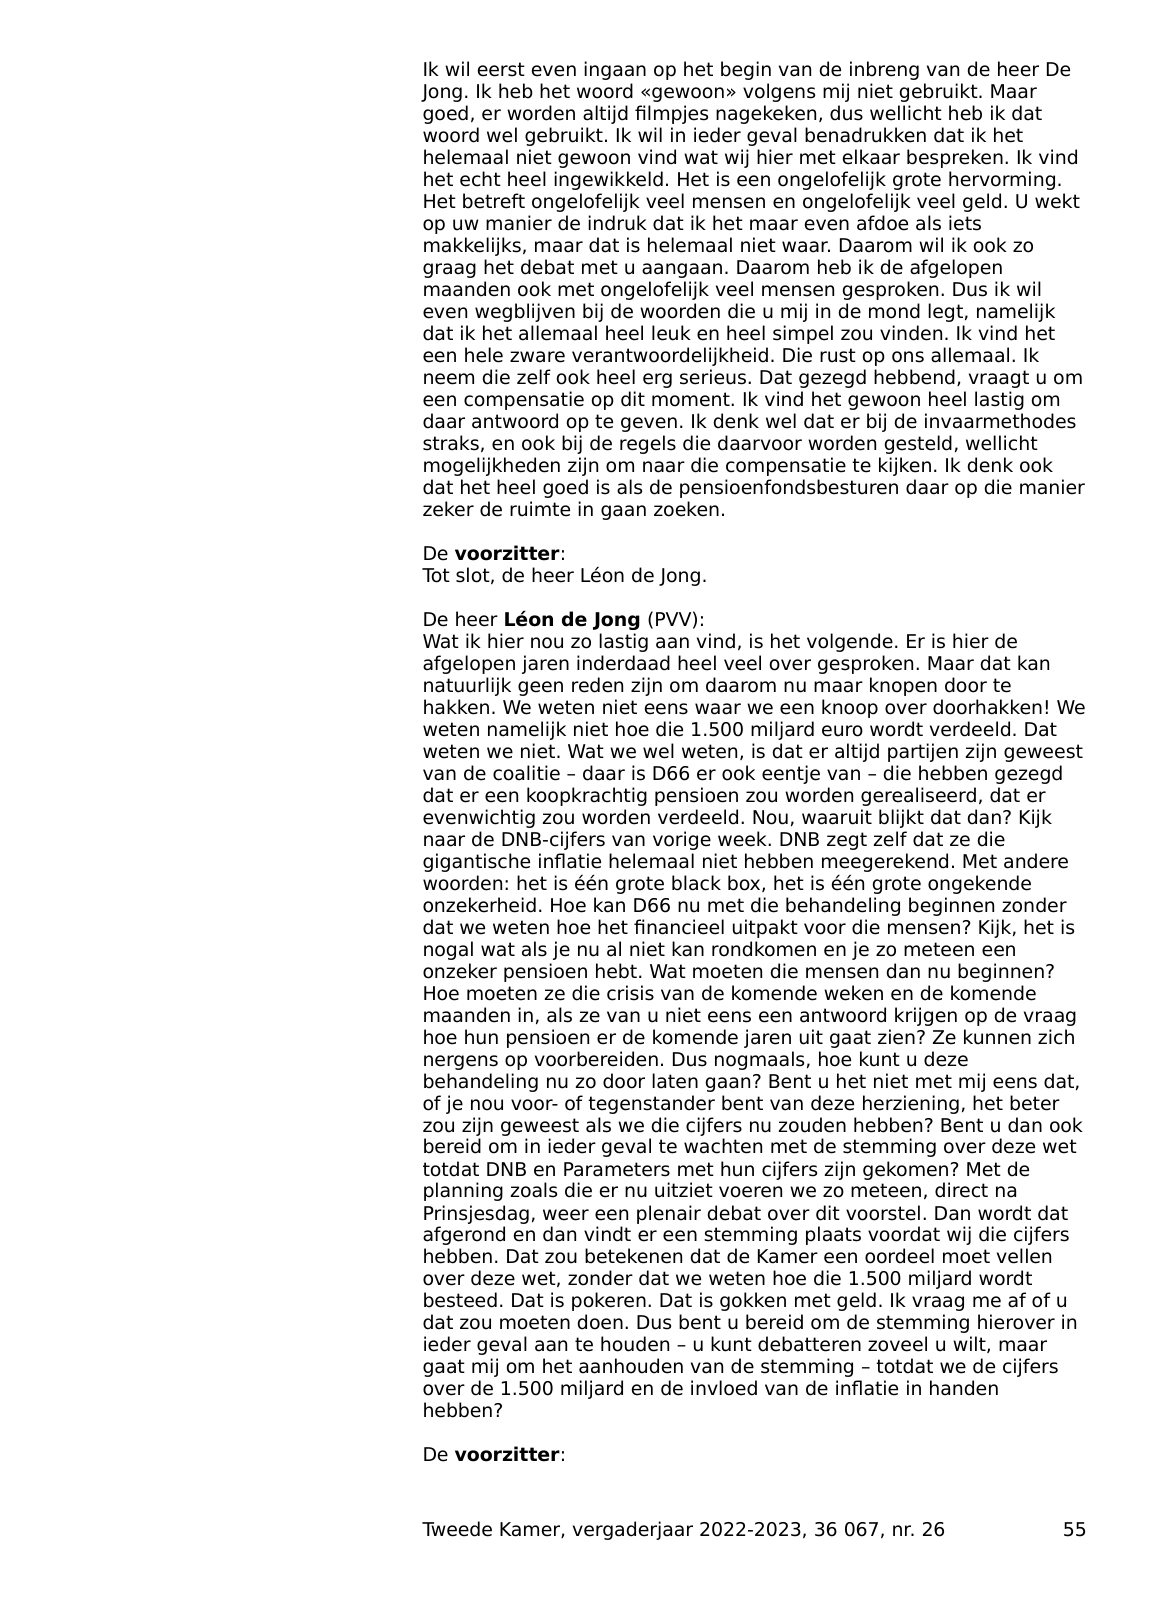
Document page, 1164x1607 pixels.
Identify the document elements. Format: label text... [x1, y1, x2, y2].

text De heer Léon de Jong (PVV): [422, 609, 1087, 631]
text Tot slot, de heer Léon de Jong. [422, 565, 1087, 587]
text Wat ik hier nou zo lastig aan vind, is het volgende. Er is hier de afgelopen jaren inderdaad heel veel over gesproken. Maar dat kan natuurlijk geen reden zijn om daarom nu maar knopen door te hakken. We weten niet eens waar we een knoop over doorhakken! We weten namelijk niet hoe die 1.500 miljard euro wordt verdeeld. Dat weten we niet. Wat we wel weten, is dat er altijd partijen zijn geweest van de coalitie – daar is D66 er ook eentje van – die hebben gezegd dat er een koopkrachtig pensioen zou worden gerealiseerd, dat er evenwichtig zou worden verdeeld. Nou, waaruit blijkt dat dan? Kijk naar de DNB-cijfers van vorige week. DNB zegt zelf dat ze die gigantische inflatie helemaal niet hebben meegerekend. Met andere woorden: het is één grote black box, het is één grote ongekende onzekerheid. Hoe kan D66 nu met die behandeling beginnen zonder dat we weten hoe het financieel uitpakt voor die mensen? Kijk, het is nogal wat als je nu al niet kan rondkomen en je zo meteen een onzeker pensioen hebt. Wat moeten die mensen dan nu beginnen? Hoe moeten ze die crisis van de komende weken en de komende maanden in, als ze van u niet eens een antwoord krijgen op de vraag hoe hun pensioen er de komende jaren uit gaat zien? Ze kunnen zich nergens op voorbereiden. Dus nogmaals, hoe kunt u deze behandeling nu zo door laten gaan? Bent u het niet met mij eens dat, of je nou voor- of tegenstander bent van deze herziening, het beter zou zijn geweest als we die cijfers nu zouden hebben? Bent u dan ook bereid om in ieder geval te wachten met de stemming over deze wet totdat DNB en Parameters met hun cijfers zijn gekomen? Met de planning zoals die er nu uitziet voeren we zo meteen, direct na Prinsjesdag, weer een plenair debat over dit voorstel. Dan wordt dat afgerond en dan vindt er een stemming plaats voordat wij die cijfers hebben. Dat zou betekenen dat de Kamer een oordeel moet vellen over deze wet, zonder dat we weten hoe die 1.500 miljard wordt besteed. Dat is pokeren. Dat is gokken met geld. Ik vraag me af of u dat zou moeten doen. Dus bent u bereid om de stemming hierover in ieder geval aan te houden – u kunt debatteren zoveel u wilt, maar gaat mij om het aanhouden van de stemming – totdat we de cijfers over de 1.500 miljard en de invloed van de inflatie in handen hebben? [422, 631, 1087, 1422]
text De voorzitter: [422, 543, 1087, 565]
text Ik wil eerst even ingaan op het begin van de inbreng van de heer De Jong. Ik heb het woord «gewoon» volgens mij niet gebruikt. Maar goed, er worden altijd filmpjes nagekeken, dus wellicht heb ik dat woord wel gebruikt. Ik wil in ieder geval benadrukken dat ik het helemaal niet gewoon vind wat wij hier met elkaar bespreken. Ik vind het echt heel ingewikkeld. Het is een ongelofelijk grote hervorming. Het betreft ongelofelijk veel mensen en ongelofelijk veel geld. U wekt op uw manier de indruk dat ik het maar even afdoe als iets makkelijks, maar dat is helemaal niet waar. Daarom wil ik ook zo graag het debat met u aangaan. Daarom heb ik de afgelopen maanden ook met ongelofelijk veel mensen gesproken. Dus ik wil even wegblijven bij de woorden die u mij in de mond legt, namelijk dat ik het allemaal heel leuk en heel simpel zou vinden. Ik vind het een hele zware verantwoordelijkheid. Die rust op ons allemaal. Ik neem die zelf ook heel erg serieus. Dat gezegd hebbend, vraagt u om een compensatie op dit moment. Ik vind het gewoon heel lastig om daar antwoord op te geven. Ik denk wel dat er bij de invaarmethodes straks, en ook bij de regels die daarvoor worden gesteld, wellicht mogelijkheden zijn om naar die compensatie te kijken. Ik denk ook dat het heel goed is als de pensioenfondsbesturen daar op die manier zeker de ruimte in gaan zoeken. [422, 59, 1087, 521]
text De voorzitter: [422, 1444, 1087, 1466]
